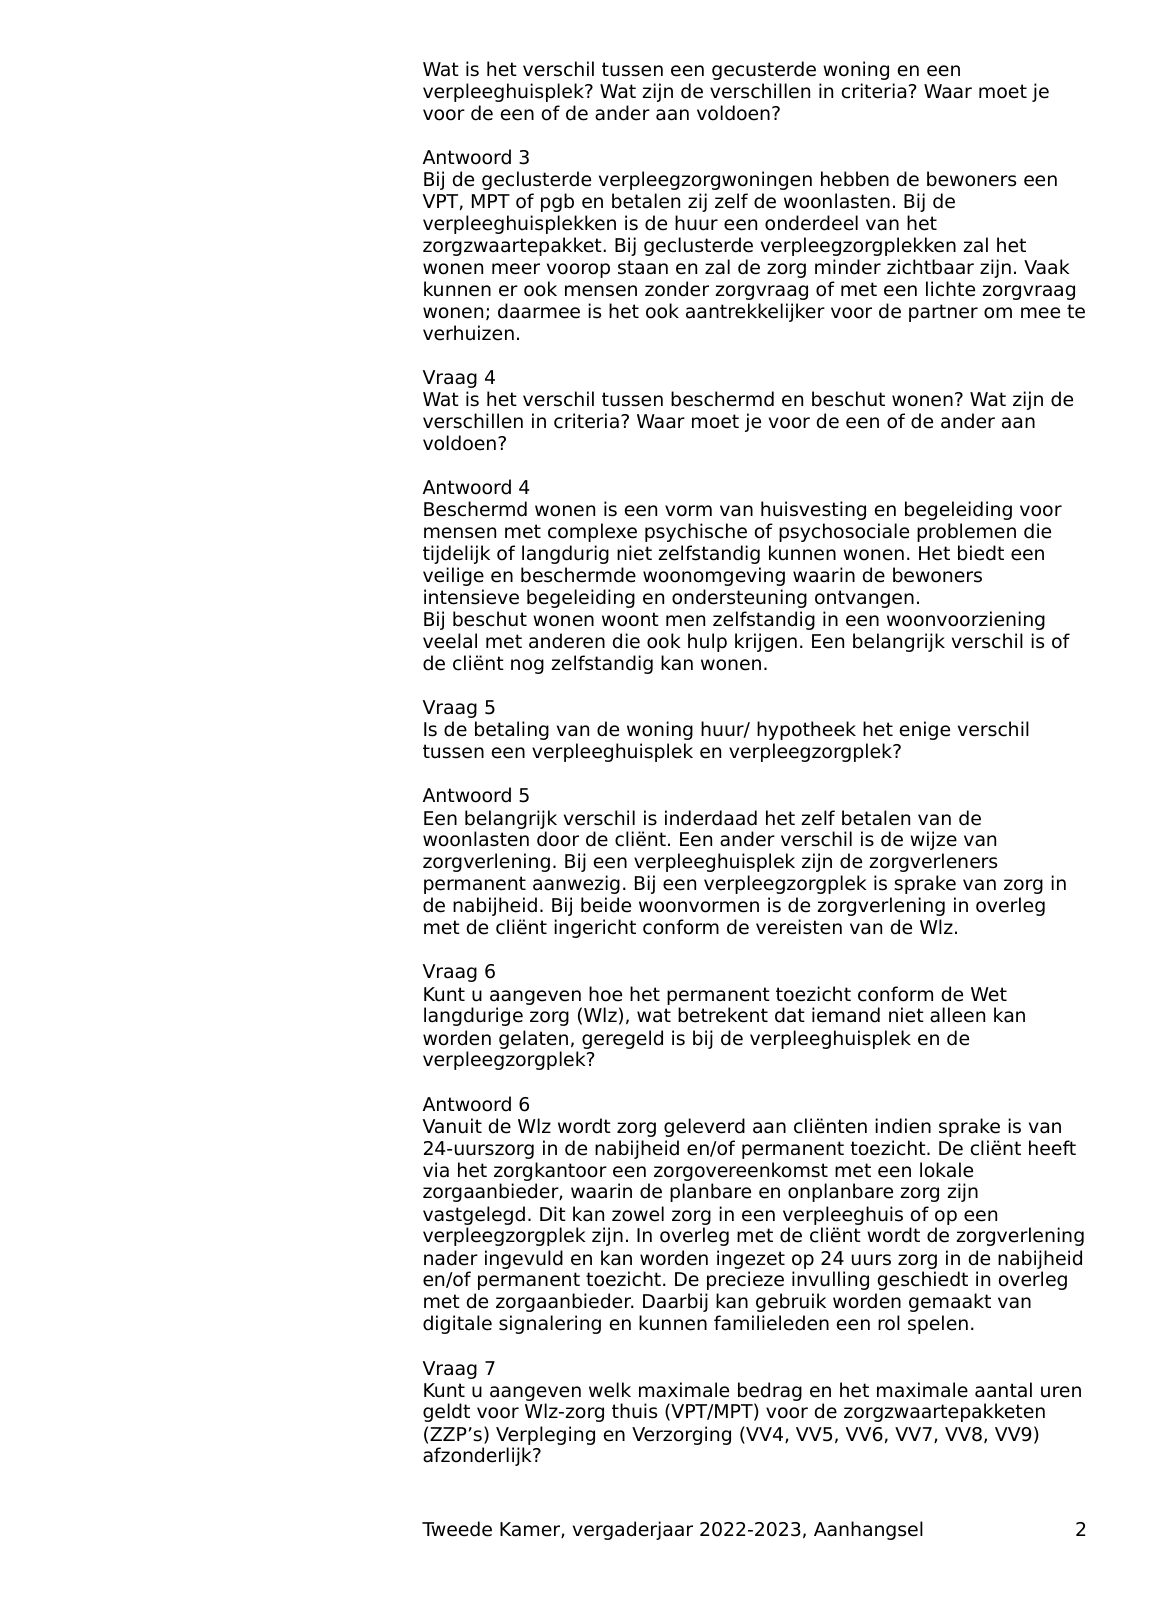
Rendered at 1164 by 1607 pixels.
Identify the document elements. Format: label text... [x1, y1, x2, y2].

text Bij de geclusterde verpleegzorgwoningen hebben de bewoners een VPT, MPT of pgb en betalen zij zelf de woonlasten. Bij de verpleeghuisplekken is de huur een onderdeel van het zorgzwaartepakket. Bij geclusterde verpleegzorgplekken zal het wonen meer voorop staan en zal de zorg minder zichtbaar zijn. Vaak kunnen er ook mensen zonder zorgvraag of met een lichte zorgvraag wonen; daarmee is het ook aantrekkelijker voor de partner om mee te verhuizen. [422, 169, 1087, 345]
text Kunt u aangeven hoe het permanent toezicht conform de Wet langdurige zorg (Wlz), wat betrekent dat iemand niet alleen kan worden gelaten, geregeld is bij de verpleeghuisplek en de verpleegzorgplek? [422, 983, 1087, 1071]
text Vraag 6 [422, 961, 1087, 983]
text Vanuit de Wlz wordt zorg geleverd aan cliënten indien sprake is van 24-uurszorg in de nabijheid en/of permanent toezicht. De cliënt heeft via het zorgkantoor een zorgovereenkomst met een lokale zorgaanbieder, waarin de planbare en onplanbare zorg zijn vastgelegd. Dit kan zowel zorg in een verpleeghuis of op een verpleegzorgplek zijn. In overleg met de cliënt wordt de zorgverlening nader ingevuld en kan worden ingezet op 24 uurs zorg in de nabijheid en/of permanent toezicht. De precieze invulling geschiedt in overleg met de zorgaanbieder. Daarbij kan gebruik worden gemaakt van digitale signalering en kunnen familieleden een rol spelen. [422, 1116, 1087, 1335]
text Wat is het verschil tussen een gecusterde woning en een verpleeghuisplek? Wat zijn de verschillen in criteria? Waar moet je voor de een of de ander aan voldoen? [422, 59, 1087, 125]
text Antwoord 5 [422, 785, 1087, 807]
text Wat is het verschil tussen beschermd en beschut wonen? Wat zijn de verschillen in criteria? Waar moet je voor de een of de ander aan voldoen? [422, 389, 1087, 455]
text Kunt u aangeven welk maximale bedrag en het maximale aantal uren geldt voor Wlz-zorg thuis (VPT/MPT) voor de zorgzwaartepakketen (ZZP’s) Verpleging en Verzorging (VV4, VV5, VV6, VV7, VV8, VV9) afzonderlijk? [422, 1379, 1087, 1467]
text Antwoord 3 [422, 147, 1087, 169]
text Antwoord 4 [422, 477, 1087, 499]
text Vraag 7 [422, 1357, 1087, 1379]
text Vraag 5 [422, 697, 1087, 719]
text Vraag 4 [422, 367, 1087, 389]
text Is de betaling van de woning huur/ hypotheek het enige verschil tussen een verpleeghuisplek en verpleegzorgplek? [422, 719, 1087, 763]
text Bij beschut wonen woont men zelfstandig in een woonvoorziening veelal met anderen die ook hulp krijgen. Een belangrijk verschil is of de cliënt nog zelfstandig kan wonen. [422, 609, 1087, 675]
text Antwoord 6 [422, 1093, 1087, 1116]
text Een belangrijk verschil is inderdaad het zelf betalen van de woonlasten door de cliënt. Een ander verschil is de wijze van zorgverlening. Bij een verpleeghuisplek zijn de zorgverleners permanent aanwezig. Bij een verpleegzorgplek is sprake van zorg in de nabijheid. Bij beide woonvormen is de zorgverlening in overleg met de cliënt ingericht conform de vereisten van de Wlz. [422, 807, 1087, 939]
text Beschermd wonen is een vorm van huisvesting en begeleiding voor mensen met complexe psychische of psychosociale problemen die tijdelijk of langdurig niet zelfstandig kunnen wonen. Het biedt een veilige en beschermde woonomgeving waarin de bewoners intensieve begeleiding en ondersteuning ontvangen. [422, 499, 1087, 609]
